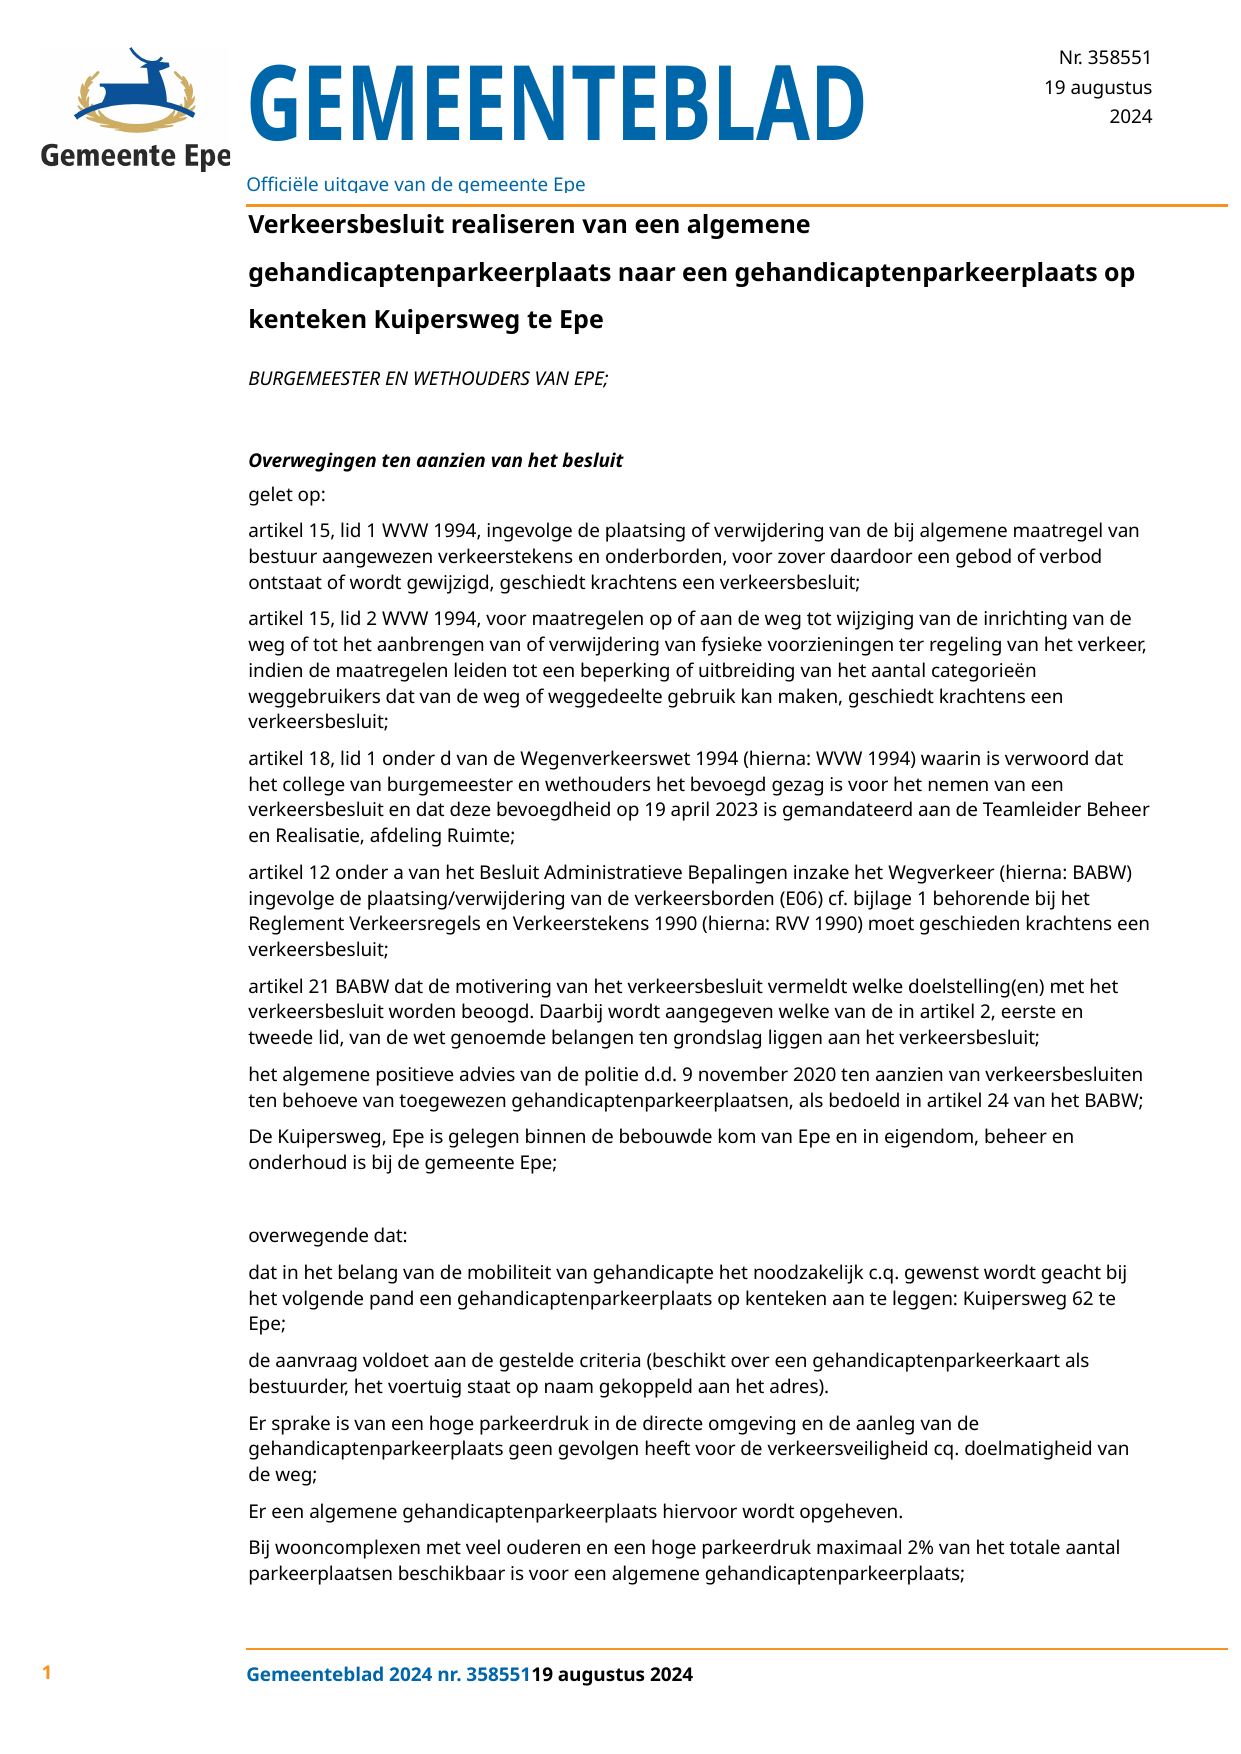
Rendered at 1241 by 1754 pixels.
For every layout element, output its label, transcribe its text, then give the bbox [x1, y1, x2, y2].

text artikel 15, lid 1 WVW 1994, ingevolge de plaatsing of verwijdering van de bij algemene maatregel van bestuur aangewezen verkeerstekens en onderborden, voor zover daardoor een gebod of verbod ontstaat of wordt gewijzigd, geschiedt krachtens een verkeersbesluit; [248, 517, 1152, 595]
text BURGEMEESTER EN WETHOUDERS VAN EPE; [248, 366, 1152, 391]
text Verkeersbesluit realiseren van een algemene gehandicaptenparkeerplaats naar een gehandicaptenparkeerplaats op kenteken Kuipersweg te Epe [248, 207, 1152, 336]
text artikel 18, lid 1 onder d van de Wegenverkeerswet 1994 (hierna: WVW 1994) waarin is verwoord dat het college van burgemeester en wethouders het bevoegd gezag is voor het nemen van een verkeersbesluit en dat deze bevoegdheid op 19 april 2023 is gemandateerd aan de Teamleider Beheer en Realisatie, afdeling Ruimte; [248, 745, 1152, 848]
text artikel 12 onder a van het Besluit Administratieve Bepalingen inzake het Wegverkeer (hierna: BABW) ingevolge de plaatsing/verwijdering van de verkeersborden (E06) cf. bijlage 1 behorende bij het Reglement Verkeersregels en Verkeerstekens 1990 (hierna: RVV 1990) moet geschieden krachtens een verkeersbesluit; [248, 859, 1152, 962]
text artikel 21 BABW dat de motivering van het verkeersbesluit vermeldt welke doelstelling(en) met het verkeersbesluit worden beoogd. Daarbij wordt aangegeven welke van de in artikel 2, eerste en tweede lid, van de wet genoemde belangen ten grondslag liggen aan het verkeersbesluit; [248, 973, 1152, 1050]
text Er sprake is van een hoge parkeerdruk in de directe omgeving en de aanleg van de gehandicaptenparkeerplaats geen gevolgen heeft voor de verkeersveiligheid cq. doelmatigheid van de weg; [248, 1410, 1152, 1487]
text Bij wooncomplexen met veel ouderen en een hoge parkeerdruk maximaal 2% van het totale aantal parkeerplaatsen beschikbaar is voor een algemene gehandicaptenparkeerplaats; [248, 1534, 1152, 1586]
picture [41, 47, 231, 172]
text Er een algemene gehandicaptenparkeerplaats hiervoor wordt opgeheven. [248, 1498, 1152, 1523]
text dat in het belang van de mobiliteit van gehandicapte het noodzakelijk c.q. gewenst wordt geacht bij het volgende pand een gehandicaptenparkeerplaats op kenteken aan te leggen: Kuipersweg 62 te Epe; [248, 1259, 1152, 1336]
text gelet op: [248, 481, 1152, 507]
text overwegende dat: [248, 1222, 1152, 1248]
text artikel 15, lid 2 WVW 1994, voor maatregelen op of aan de weg tot wijziging van de inrichting van de weg of tot het aanbrengen van of verwijdering van fysieke voorzieningen ter regeling van het verkeer, indien de maatregelen leiden tot een beperking of uitbreiding van het aantal categorieën weggebruikers dat van de weg of weggedeelte gebruik kan maken, geschiedt krachtens een verkeersbesluit; [248, 606, 1152, 734]
text het algemene positieve advies van de politie d.d. 9 november 2020 ten aanzien van verkeersbesluiten ten behoeve van toegewezen gehandicaptenparkeerplaatsen, als bedoeld in artikel 24 van het BABW; [248, 1061, 1152, 1112]
text de aanvraag voldoet aan de gestelde criteria (beschikt over een gehandicaptenparkeerkaart als bestuurder, het voertuig staat op naam gekoppeld aan het adres). [248, 1347, 1152, 1399]
text De Kuipersweg, Epe is gelegen binnen de bebouwde kom van Epe en in eigendom, beheer en onderhoud is bij de gemeente Epe; [248, 1123, 1152, 1175]
text Overwegingen ten aanzien van het besluit [248, 447, 1152, 472]
